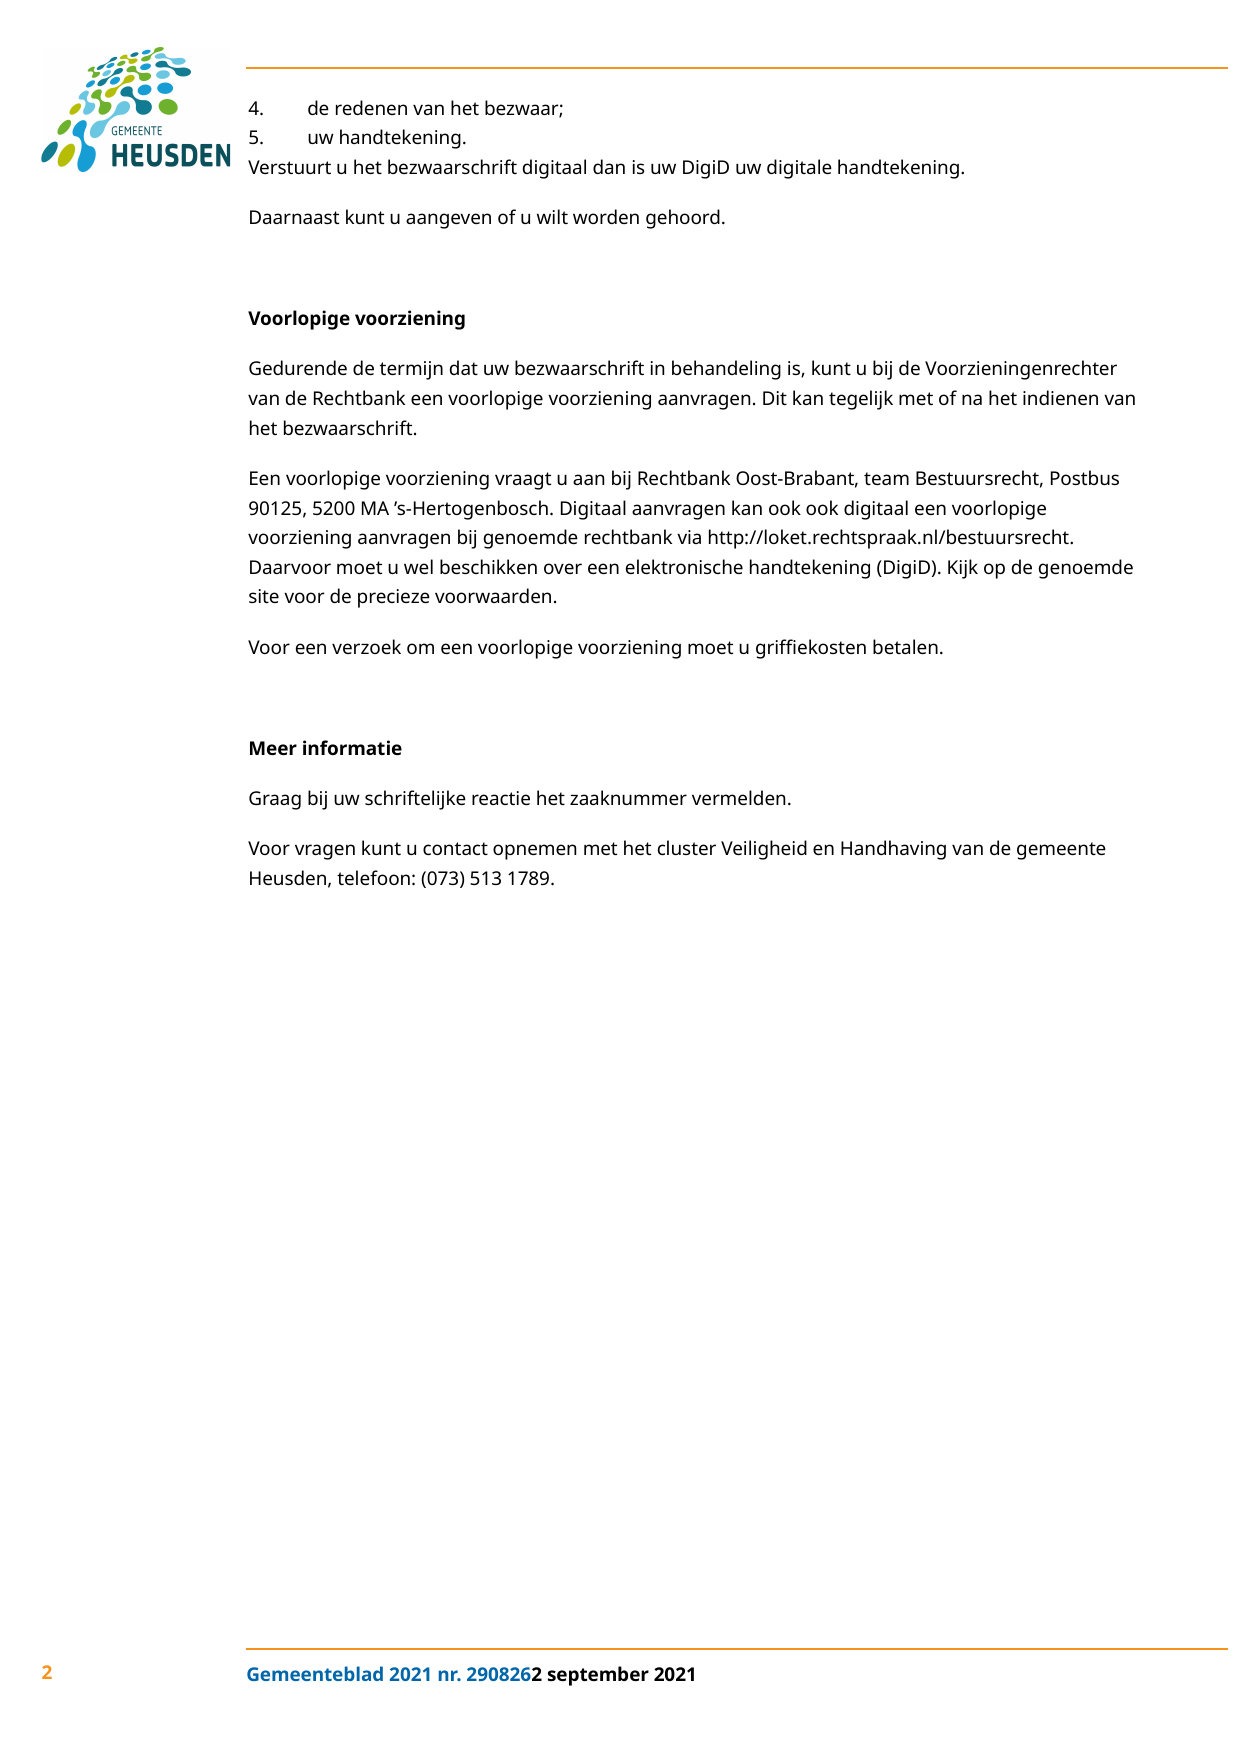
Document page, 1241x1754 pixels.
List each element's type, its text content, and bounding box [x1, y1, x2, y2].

text Graag bij uw schriftelijke reactie het zaaknummer vermelden. [248, 785, 1152, 811]
text Voor vragen kunt u contact opnemen met het cluster Veiligheid en Handhaving van de gemeente Heusden, telefoon: (073) 513 1789. [248, 836, 1152, 891]
text Voorlopige voorziening [248, 305, 1152, 331]
list de redenen van het bezwaar; [248, 95, 1152, 121]
list uw handtekening. [248, 124, 1152, 150]
text Een voorlopige voorziening vraagt u aan bij Rechtbank Oost-Brabant, team Bestuursrecht, Postbus 90125, 5200 MA ’s-Hertogenbosch. Digitaal aanvragen kan ook ook digitaal een voorlopige voorziening aanvragen bij genoemde rechtbank via http://loket.rechtspraak.nl/bestuursrecht. Daarvoor moet u wel beschikken over een elektronische handtekening (DigiD). Kijk op de genoemde site voor de precieze voorwaarden. [248, 465, 1152, 609]
text Daarnaast kunt u aangeven of u wilt worden gehoord. [248, 204, 1152, 230]
text Verstuurt u het bezwaarschrift digitaal dan is uw DigiD uw digitale handtekening. [248, 154, 1152, 180]
text Gedurende de termijn dat uw bezwaarschrift in behandeling is, kunt u bij de Voorzieningenrechter van de Rechtbank een voorlopige voorziening aanvragen. Dit kan tegelijk met of na het indienen van het bezwaarschrift. [248, 356, 1152, 441]
picture [41, 47, 231, 172]
text Voor een verzoek om een voorlopige voorziening moet u griffiekosten betalen. [248, 634, 1152, 660]
text Meer informatie [248, 735, 1152, 761]
